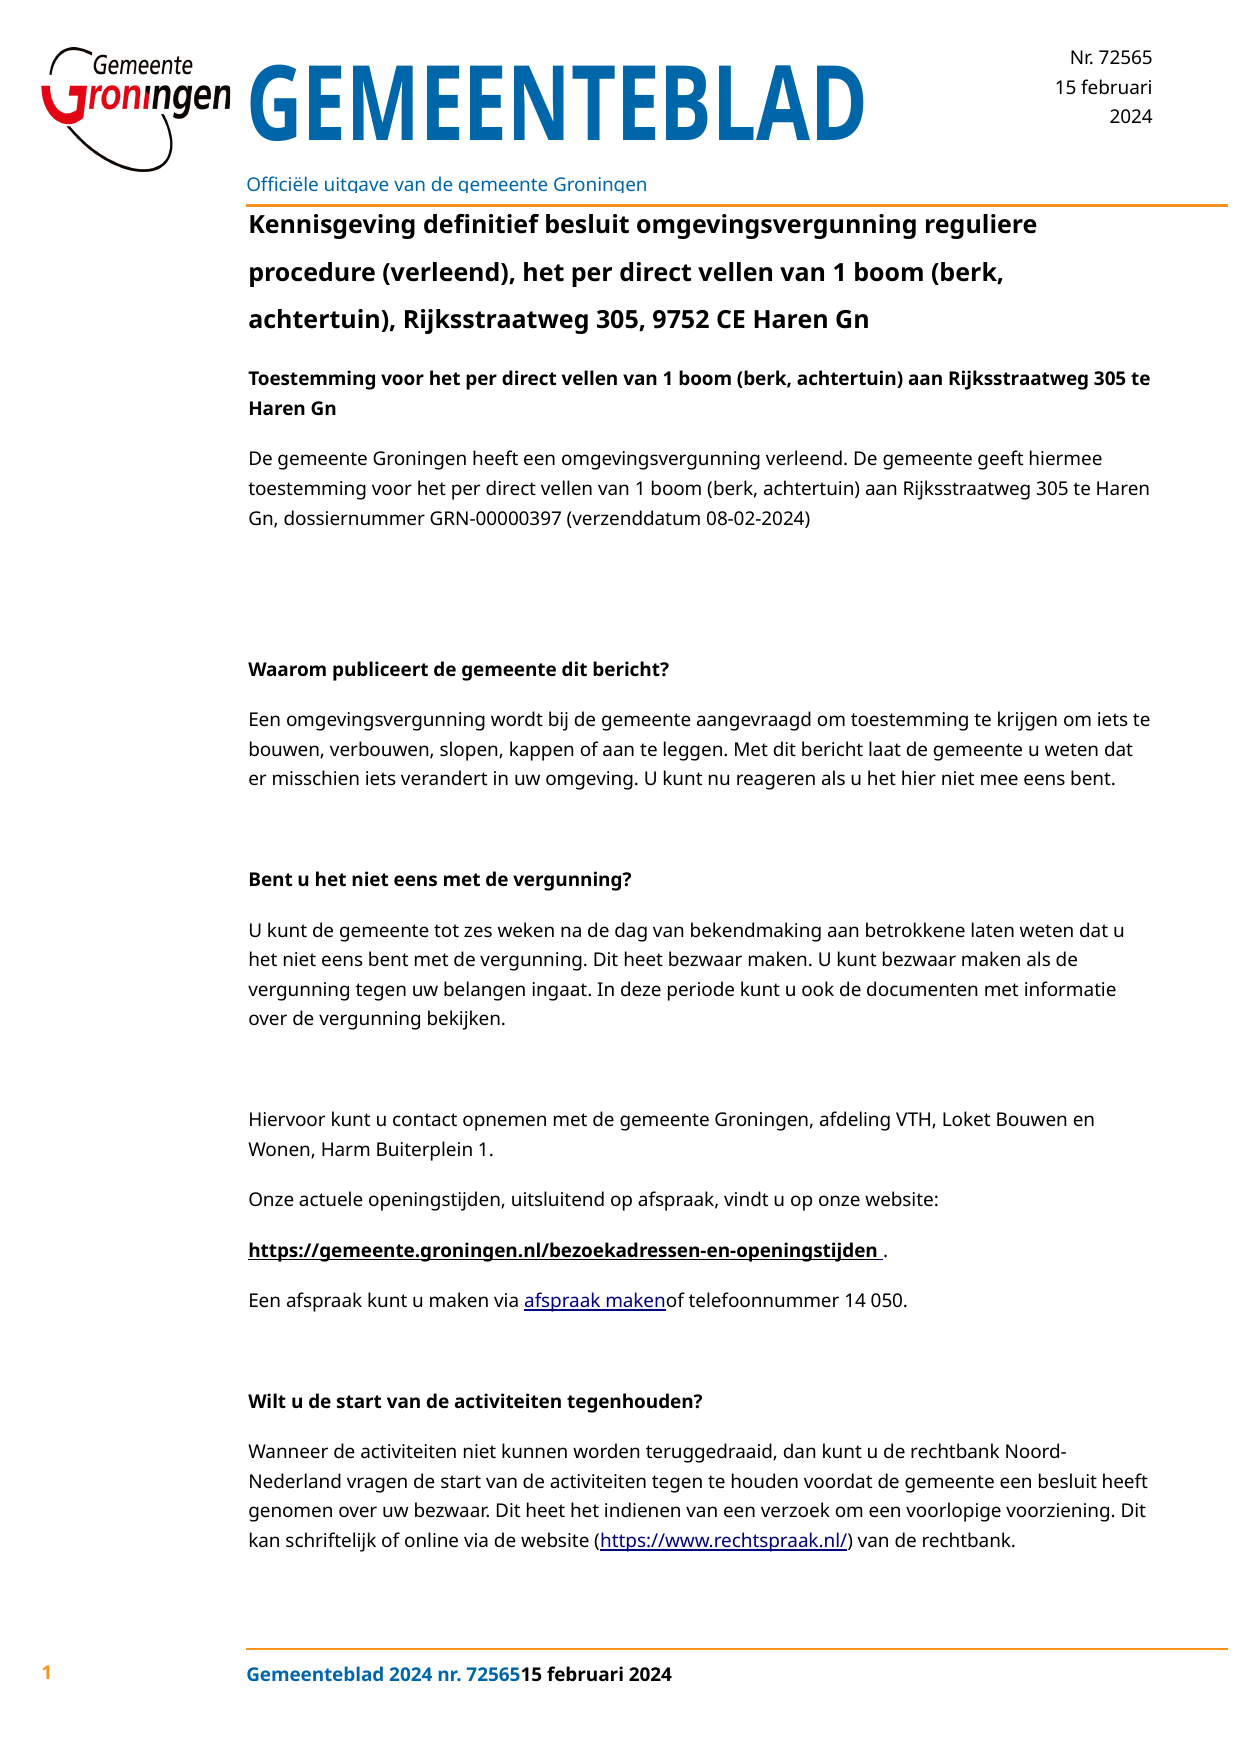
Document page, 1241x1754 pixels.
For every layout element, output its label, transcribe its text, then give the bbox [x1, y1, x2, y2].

text Een afspraak kunt u maken via afspraak makenof telefoonnummer 14 050. [248, 1287, 1152, 1313]
text De gemeente Groningen heeft een omgevingsvergunning verleend. De gemeente geeft hiermee toestemming voor het per direct vellen van 1 boom (berk, achtertuin) aan Rijksstraatweg 305 te Haren Gn, dossiernummer GRN-00000397 (verzenddatum 08-02-2024) [248, 446, 1152, 530]
text https://gemeente.groningen.nl/bezoekadressen-en-openingstijden . [248, 1237, 1152, 1262]
text Toestemming voor het per direct vellen van 1 boom (berk, achtertuin) aan Rijksstraatweg 305 te Haren Gn [248, 366, 1152, 421]
text Wanneer de activiteiten niet kunnen worden teruggedraaid, dan kunt u de rechtbank Noord-Nederland vragen de start van de activiteiten tegen te houden voordat de gemeente een besluit heeft genomen over uw bezwaar. Dit heet het indienen van een verzoek om een voorlopige voorziening. Dit kan schriftelijk of online via de website (https://www.rechtspraak.nl/) van de rechtbank. [248, 1438, 1152, 1553]
text Kennisgeving definitief besluit omgevingsvergunning reguliere procedure (verleend), het per direct vellen van 1 boom (berk, achtertuin), Rijksstraatweg 305, 9752 CE Haren Gn [248, 207, 1152, 336]
text Een omgevingsvergunning wordt bij de gemeente aangevraagd om toestemming te krijgen om iets te bouwen, verbouwen, slopen, kappen of aan te leggen. Met dit bericht laat de gemeente u weten dat er misschien iets verandert in uw omgeving. U kunt nu reageren als u het hier niet mee eens bent. [248, 706, 1152, 791]
text Wilt u de start van de activiteiten tegenhouden? [248, 1388, 1152, 1414]
text Hiervoor kunt u contact opnemen met de gemeente Groningen, afdeling VTH, Loket Bouwen en Wonen, Harm Buiterplein 1. [248, 1106, 1152, 1162]
text Waarom publiceert de gemeente dit bericht? [248, 656, 1152, 682]
text U kunt de gemeente tot zes weken na de dag van bekendmaking aan betrokkene laten weten dat u het niet eens bent met de vergunning. Dit heet bezwaar maken. U kunt bezwaar maken als de vergunning tegen uw belangen ingaat. In deze periode kunt u ook de documenten met informatie over de vergunning bekijken. [248, 917, 1152, 1031]
text Onze actuele openingstijden, uitsluitend op afspraak, vindt u op onze website: [248, 1186, 1152, 1212]
text Bent u het niet eens met de vergunning? [248, 866, 1152, 892]
picture [41, 47, 231, 172]
